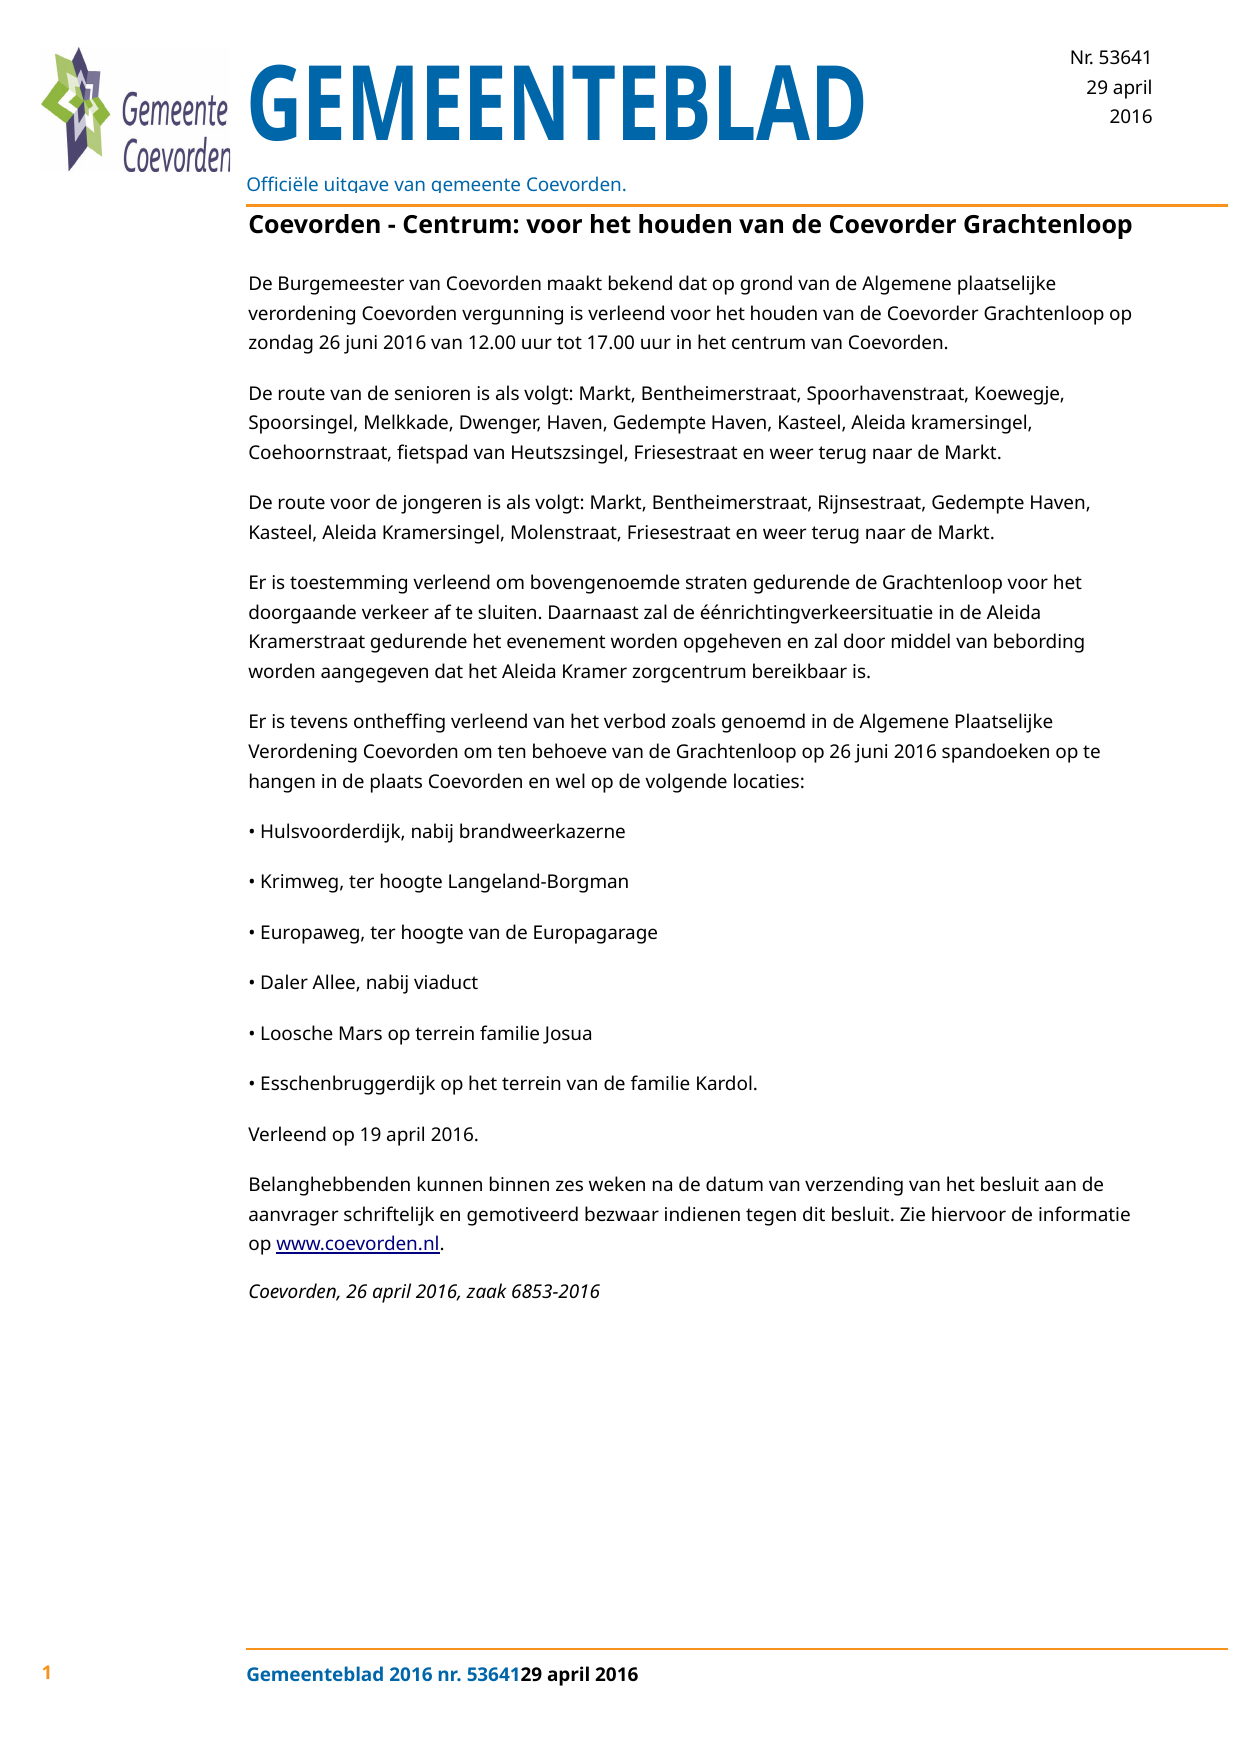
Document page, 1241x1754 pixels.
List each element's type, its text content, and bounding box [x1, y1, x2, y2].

text • Loosche Mars op terrein familie Josua [248, 1020, 1152, 1046]
picture [41, 47, 231, 172]
text • Hulsvoorderdijk, nabij brandweerkazerne [248, 818, 1152, 844]
text Belanghebbenden kunnen binnen zes weken na de datum van verzending van het besluit aan de aanvrager schriftelijk en gemotiveerd bezwaar indienen tegen dit besluit. Zie hiervoor de informatie op www.coevorden.nl. [248, 1171, 1152, 1256]
text De route voor de jongeren is als volgt: Markt, Bentheimerstraat, Rijnsestraat, Gedempte Haven, Kasteel, Aleida Kramersingel, Molenstraat, Friesestraat en weer terug naar de Markt. [248, 489, 1152, 545]
text De Burgemeester van Coevorden maakt bekend dat op grond van de Algemene plaatselijke verordening Coevorden vergunning is verleend voor het houden van de Coevorder Grachtenloop op zondag 26 juni 2016 van 12.00 uur tot 17.00 uur in het centrum van Coevorden. [248, 270, 1152, 355]
text • Krimweg, ter hoogte Langeland-Borgman [248, 869, 1152, 894]
text Er is toestemming verleend om bovengenoemde straten gedurende de Grachtenloop voor het doorgaande verkeer af te sluiten. Daarnaast zal de éénrichtingverkeersituatie in de Aleida Kramerstraat gedurende het evenement worden opgeheven en zal door middel van bebording worden aangegeven dat het Aleida Kramer zorgcentrum bereikbaar is. [248, 569, 1152, 684]
text • Europaweg, ter hoogte van de Europagarage [248, 919, 1152, 945]
text Coevorden - Centrum: voor het houden van de Coevorder Grachtenloop [248, 207, 1152, 241]
text Coevorden, 26 april 2016, zaak 6853-2016 [248, 1278, 1152, 1304]
text • Daler Allee, nabij viaduct [248, 969, 1152, 995]
text • Esschenbruggerdijk op het terrein van de familie Kardol. [248, 1070, 1152, 1096]
text Er is tevens ontheffing verleend van het verbod zoals genoemd in de Algemene Plaatselijke Verordening Coevorden om ten behoeve van de Grachtenloop op 26 juni 2016 spandoeken op te hangen in de plaats Coevorden en wel op de volgende locaties: [248, 709, 1152, 793]
text De route van de senioren is als volgt: Markt, Bentheimerstraat, Spoorhavenstraat, Koewegje, Spoorsingel, Melkkade, Dwenger, Haven, Gedempte Haven, Kasteel, Aleida kramersingel, Coehoornstraat, fietspad van Heutszsingel, Friesestraat en weer terug naar de Markt. [248, 380, 1152, 465]
text Verleend op 19 april 2016. [248, 1121, 1152, 1146]
